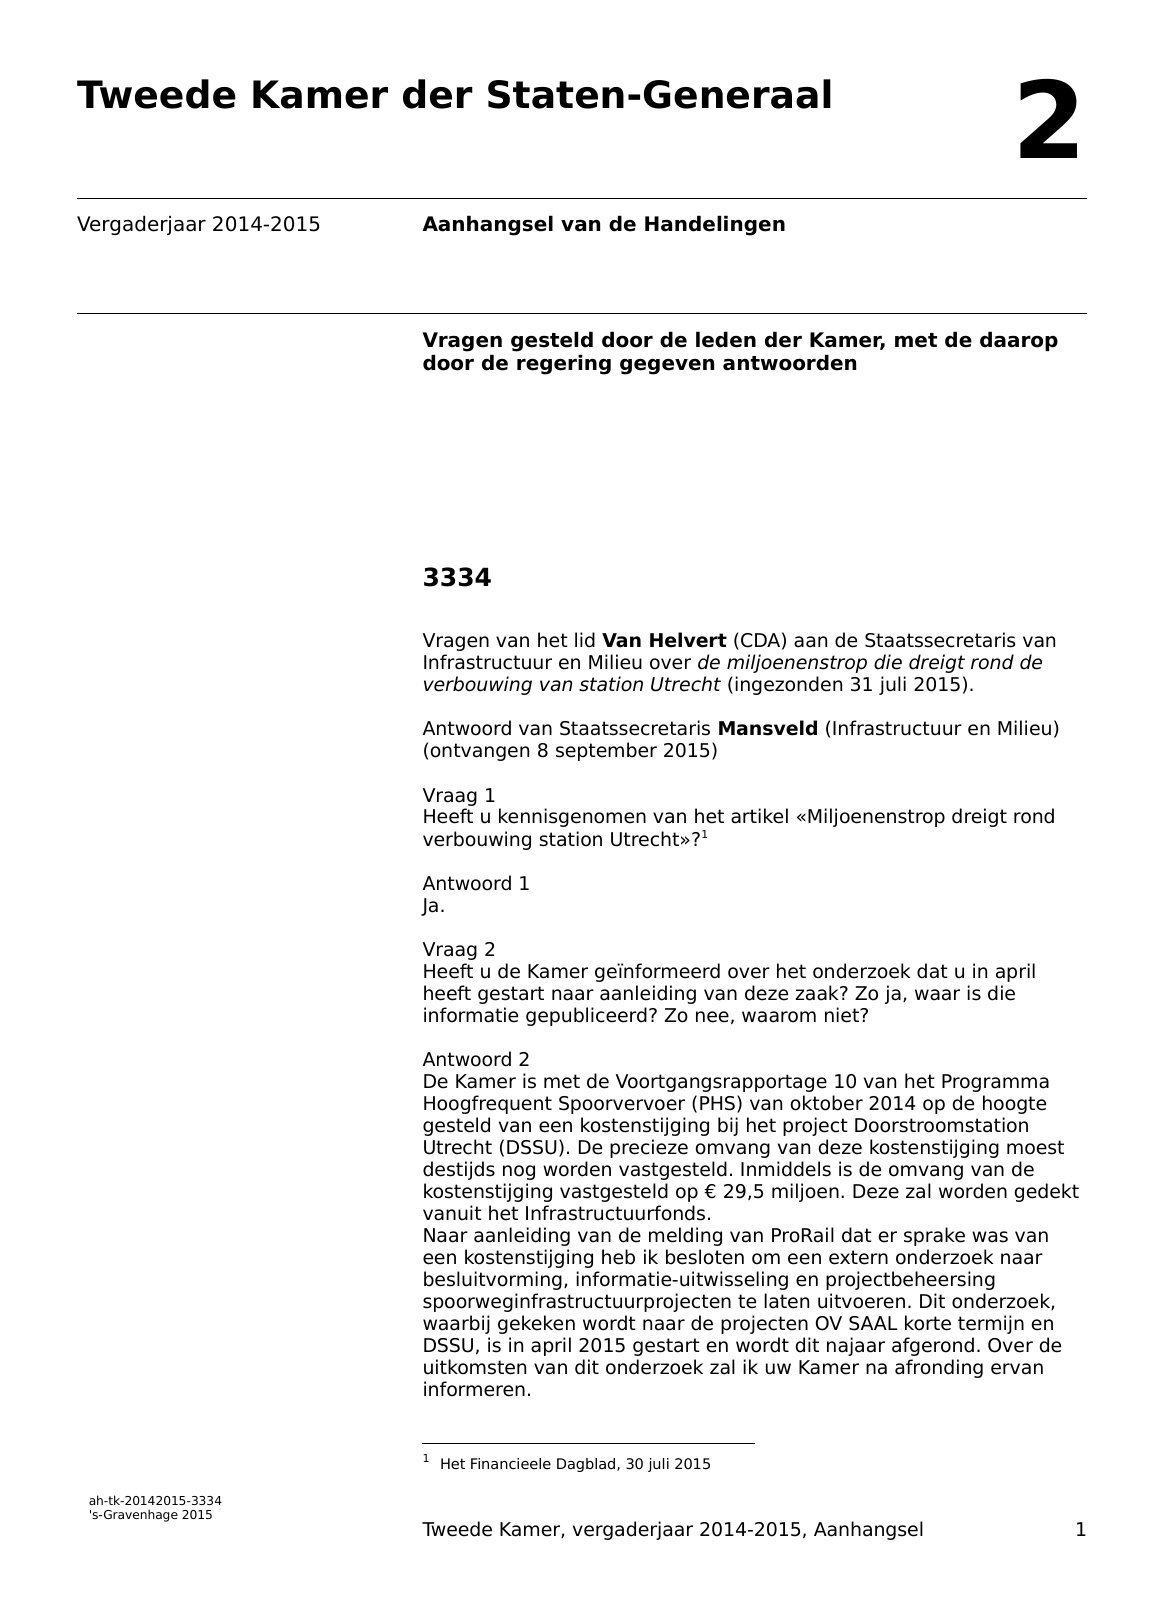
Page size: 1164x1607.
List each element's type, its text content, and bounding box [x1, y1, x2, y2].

text Ja. [422, 894, 1087, 917]
text ah-tk-20142015-3334 [88, 1494, 323, 1508]
table_cell Aanhangsel van de Handelingen [422, 199, 1087, 313]
table_cell Vergaderjaar 2014-2015 [77, 199, 422, 313]
table_cell Vragen gesteld door de leden der Kamer, met de daarop door de regering gegeven antwoorden [422, 314, 1087, 375]
text De Kamer is met de Voortgangsrapportage 10 van het Programma Hoogfrequent Spoorvervoer (PHS) van oktober 2014 op de hoogte gesteld van een kostenstijging bij het project Doorstroomstation Utrecht (DSSU). De precieze omvang van deze kostenstijging moest destijds nog worden vastgesteld. Inmiddels is de omvang van de kostenstijging vastgesteld op € 29,5 miljoen. Deze zal worden gedekt vanuit het Infrastructuurfonds. [422, 1071, 1087, 1225]
table_header Tweede Kamer der Staten-Generaal [77, 59, 886, 198]
text Heeft u de Kamer geïnformeerd over het onderzoek dat u in april heeft gestart naar aanleiding van deze zaak? Zo ja, waar is die informatie gepubliceerd? Zo nee, waarom niet? [422, 961, 1087, 1027]
table_header 2 [886, 59, 1087, 198]
text Antwoord van Staatssecretaris Mansveld (Infrastructuur en Milieu) (ontvangen 8 september 2015) [422, 718, 1087, 762]
text 's-Gravenhage 2015 [88, 1508, 323, 1522]
text Antwoord 1 [422, 873, 1087, 894]
text 3334 [422, 563, 1087, 592]
text Antwoord 2 [422, 1049, 1087, 1071]
text Vraag 1 [422, 784, 1087, 806]
text Vragen van het lid Van Helvert (CDA) aan de Staatssecretaris van Infrastructuur en Milieu over de miljoenenstrop die dreigt rond de verbouwing van station Utrecht (ingezonden 31 juli 2015). [422, 630, 1087, 696]
text Naar aanleiding van de melding van ProRail dat er sprake was van een kostenstijging heb ik besloten om een extern onderzoek naar besluitvorming, informatie-uitwisseling en projectbeheersing spoorweginfrastructuurprojecten te laten uitvoeren. Dit onderzoek, waarbij gekeken wordt naar de projecten OV SAAL korte termijn en DSSU, is in april 2015 gestart en wordt dit najaar afgerond. Over de uitkomsten van dit onderzoek zal ik uw Kamer na afronding ervan informeren. [422, 1225, 1087, 1401]
text Het Financieele Dagblad, 30 juli 2015 [422, 1452, 1087, 1474]
text Vraag 2 [422, 939, 1087, 961]
text Heeft u kennisgenomen van het artikel «Miljoenenstrop dreigt rond verbouwing station Utrecht»? [422, 806, 1087, 850]
table_cell [77, 314, 422, 375]
